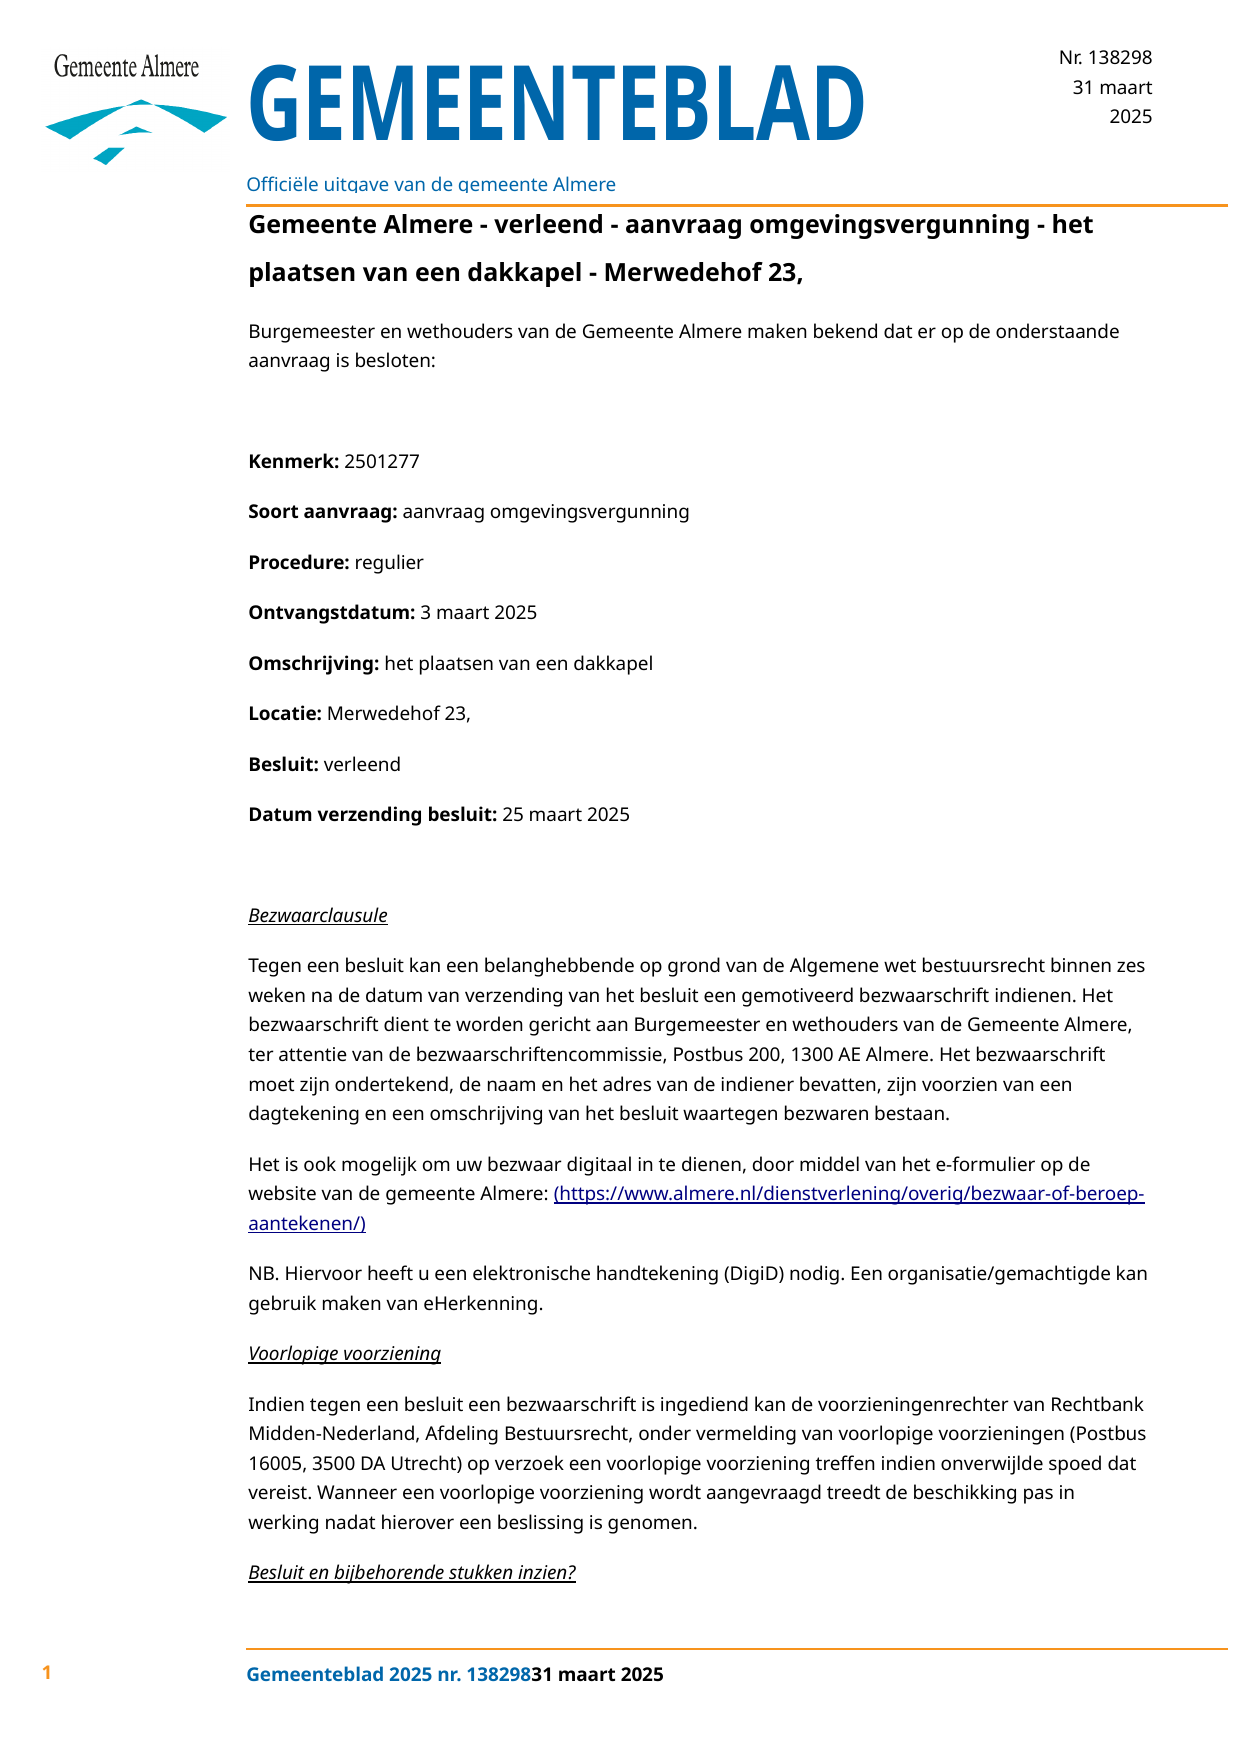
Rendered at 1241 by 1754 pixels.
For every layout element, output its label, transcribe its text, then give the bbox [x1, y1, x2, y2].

text Omschrijving: het plaatsen van een dakkapel [248, 650, 1152, 676]
text Locatie: Merwedehof 23, [248, 700, 1152, 726]
text Bezwaarclausule [248, 902, 1152, 928]
text Besluit en bijbehorende stukken inzien? [248, 1559, 1152, 1585]
text Gemeente Almere - verleend - aanvraag omgevingsvergunning - het plaatsen van een dakkapel - Merwedehof 23, [248, 207, 1152, 288]
text Het is ook mogelijk om uw bezwaar digitaal in te dienen, door middel van het e-formulier op de website van de gemeente Almere: (https://www.almere.nl/dienstverlening/overig/bezwaar-of-beroep-aantekenen/) [248, 1151, 1152, 1236]
text Datum verzending besluit: 25 maart 2025 [248, 801, 1152, 827]
text Ontvangstdatum: 3 maart 2025 [248, 599, 1152, 625]
text Voorlopige voorziening [248, 1340, 1152, 1366]
text Burgemeester en wethouders van de Gemeente Almere maken bekend dat er op de onderstaande aanvraag is besloten: [248, 318, 1152, 373]
text Soort aanvraag: aanvraag omgevingsvergunning [248, 499, 1152, 524]
text Besluit: verleend [248, 751, 1152, 777]
picture [41, 47, 231, 172]
text Kenmerk: 2501277 [248, 448, 1152, 474]
text Procedure: regulier [248, 549, 1152, 575]
text Indien tegen een besluit een bezwaarschrift is ingediend kan de voorzieningenrechter van Rechtbank Midden-Nederland, Afdeling Bestuursrecht, onder vermelding van voorlopige voorzieningen (Postbus 16005, 3500 DA Utrecht) op verzoek een voorlopige voorziening treffen indien onverwijlde spoed dat vereist. Wanneer een voorlopige voorziening wordt aangevraagd treedt de beschikking pas in werking nadat hierover een beslissing is genomen. [248, 1391, 1152, 1535]
text NB. Hiervoor heeft u een elektronische handtekening (DigiD) nodig. Een organisatie/gemachtigde kan gebruik maken van eHerkenning. [248, 1260, 1152, 1316]
text Tegen een besluit kan een belanghebbende op grond van de Algemene wet bestuursrecht binnen zes weken na de datum van verzending van het besluit een gemotiveerd bezwaarschrift indienen. Het bezwaarschrift dient te worden gericht aan Burgemeester en wethouders van de Gemeente Almere, ter attentie van de bezwaarschriftencommissie, Postbus 200, 1300 AE Almere. Het bezwaarschrift moet zijn ondertekend, de naam en het adres van de indiener bevatten, zijn voorzien van een dagtekening en een omschrijving van het besluit waartegen bezwaren bestaan. [248, 952, 1152, 1126]
